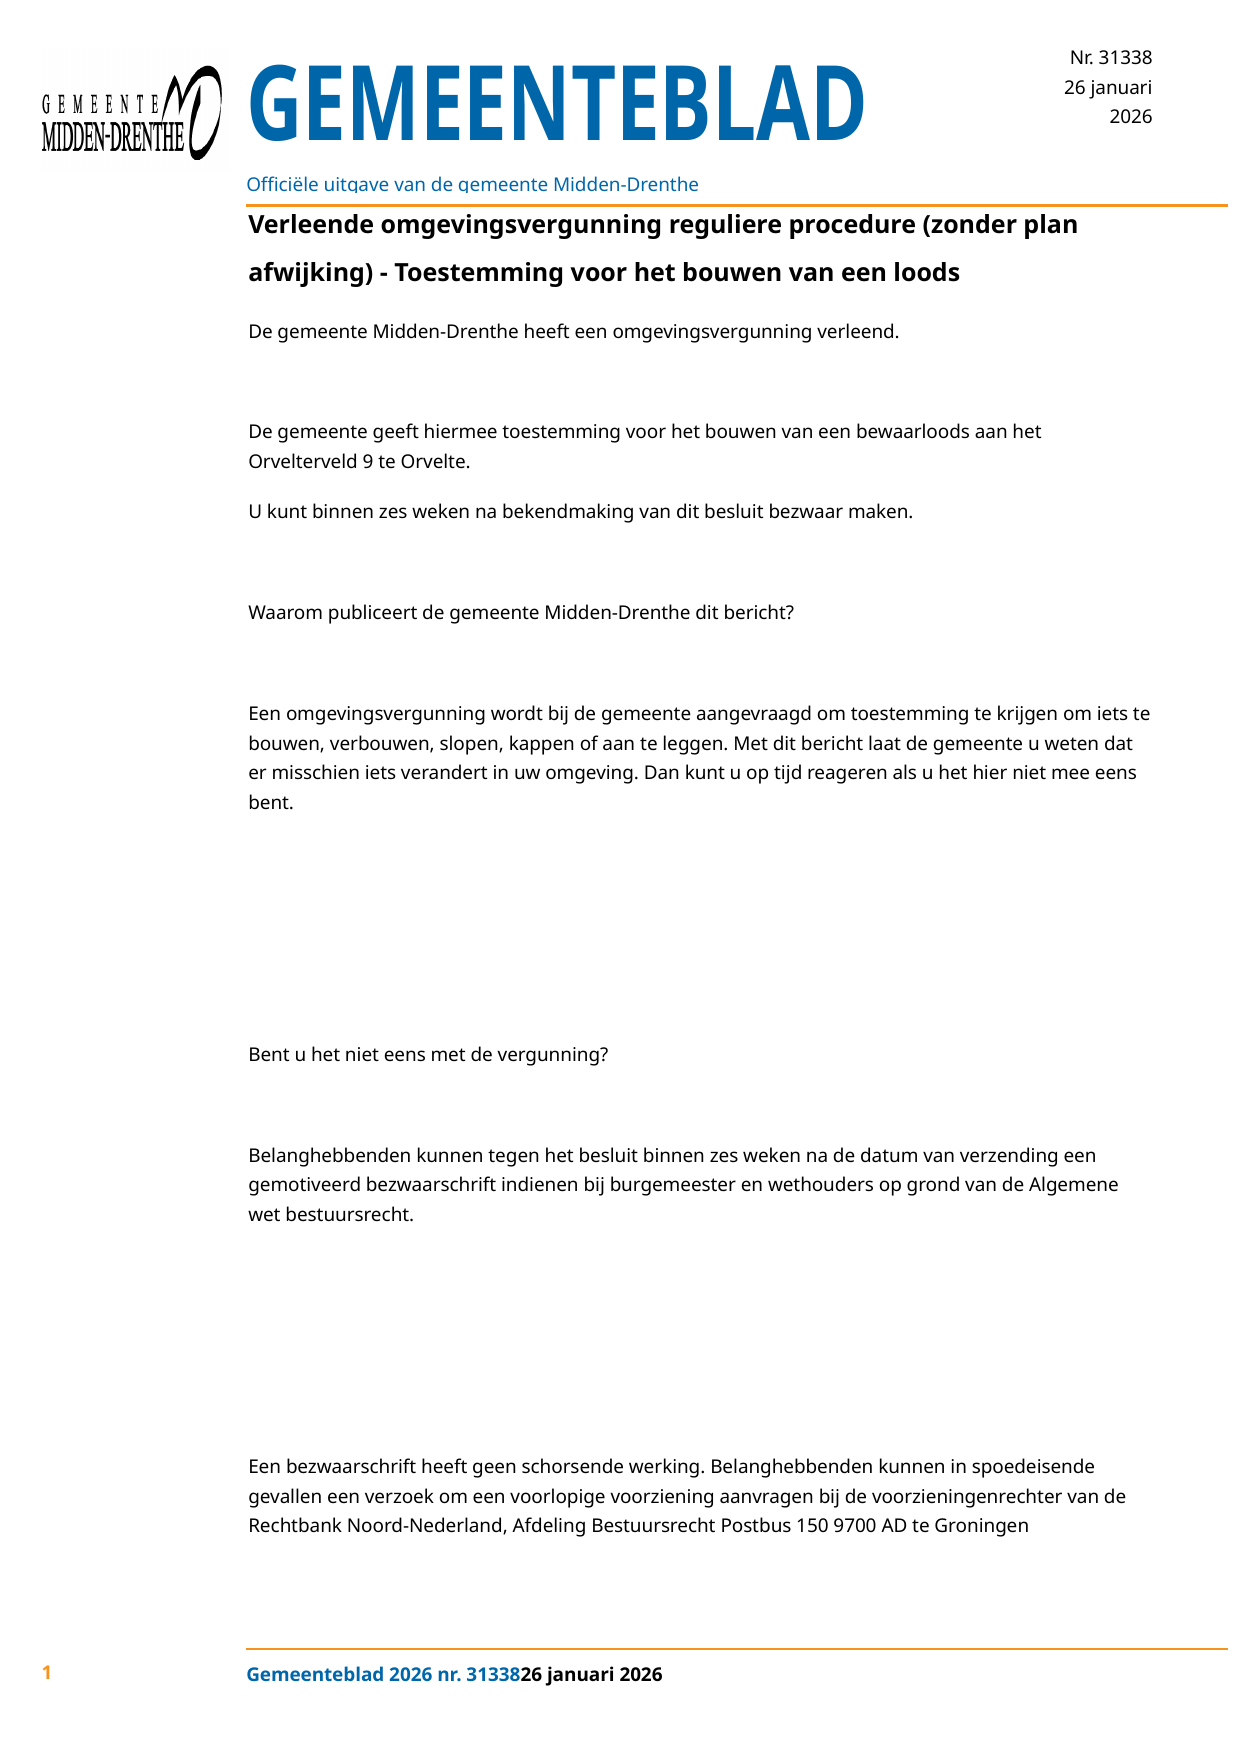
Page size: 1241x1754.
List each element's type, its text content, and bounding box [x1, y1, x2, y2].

text Bent u het niet eens met de vergunning? [248, 1041, 1152, 1067]
text Waarom publiceert de gemeente Midden-Drenthe dit bericht? [248, 599, 1152, 625]
text Een bezwaarschrift heeft geen schorsende werking. Belanghebbenden kunnen in spoedeisende gevallen een verzoek om een voorlopige voorziening aanvragen bij de voorzieningenrechter van de Rechtbank Noord-Nederland, Afdeling Bestuursrecht Postbus 150 9700 AD te Groningen [248, 1453, 1152, 1538]
text U kunt binnen zes weken na bekendmaking van dit besluit bezwaar maken. [248, 499, 1152, 524]
text Een omgevingsvergunning wordt bij de gemeente aangevraagd om toestemming te krijgen om iets te bouwen, verbouwen, slopen, kappen of aan te leggen. Met dit bericht laat de gemeente u weten dat er misschien iets verandert in uw omgeving. Dan kunt u op tijd reageren als u het hier niet mee eens bent. [248, 700, 1152, 815]
text Verleende omgevingsvergunning reguliere procedure (zonder plan afwijking) - Toestemming voor het bouwen van een loods [248, 207, 1152, 288]
text De gemeente geeft hiermee toestemming voor het bouwen van een bewaarloods aan het Orvelterveld 9 te Orvelte. [248, 419, 1152, 474]
text De gemeente Midden-Drenthe heeft een omgevingsvergunning verleend. [248, 318, 1152, 344]
text Belanghebbenden kunnen tegen het besluit binnen zes weken na de datum van verzending een gemotiveerd bezwaarschrift indienen bij burgemeester en wethouders op grond van de Algemene wet bestuursrecht. [248, 1142, 1152, 1227]
picture [41, 47, 231, 172]
